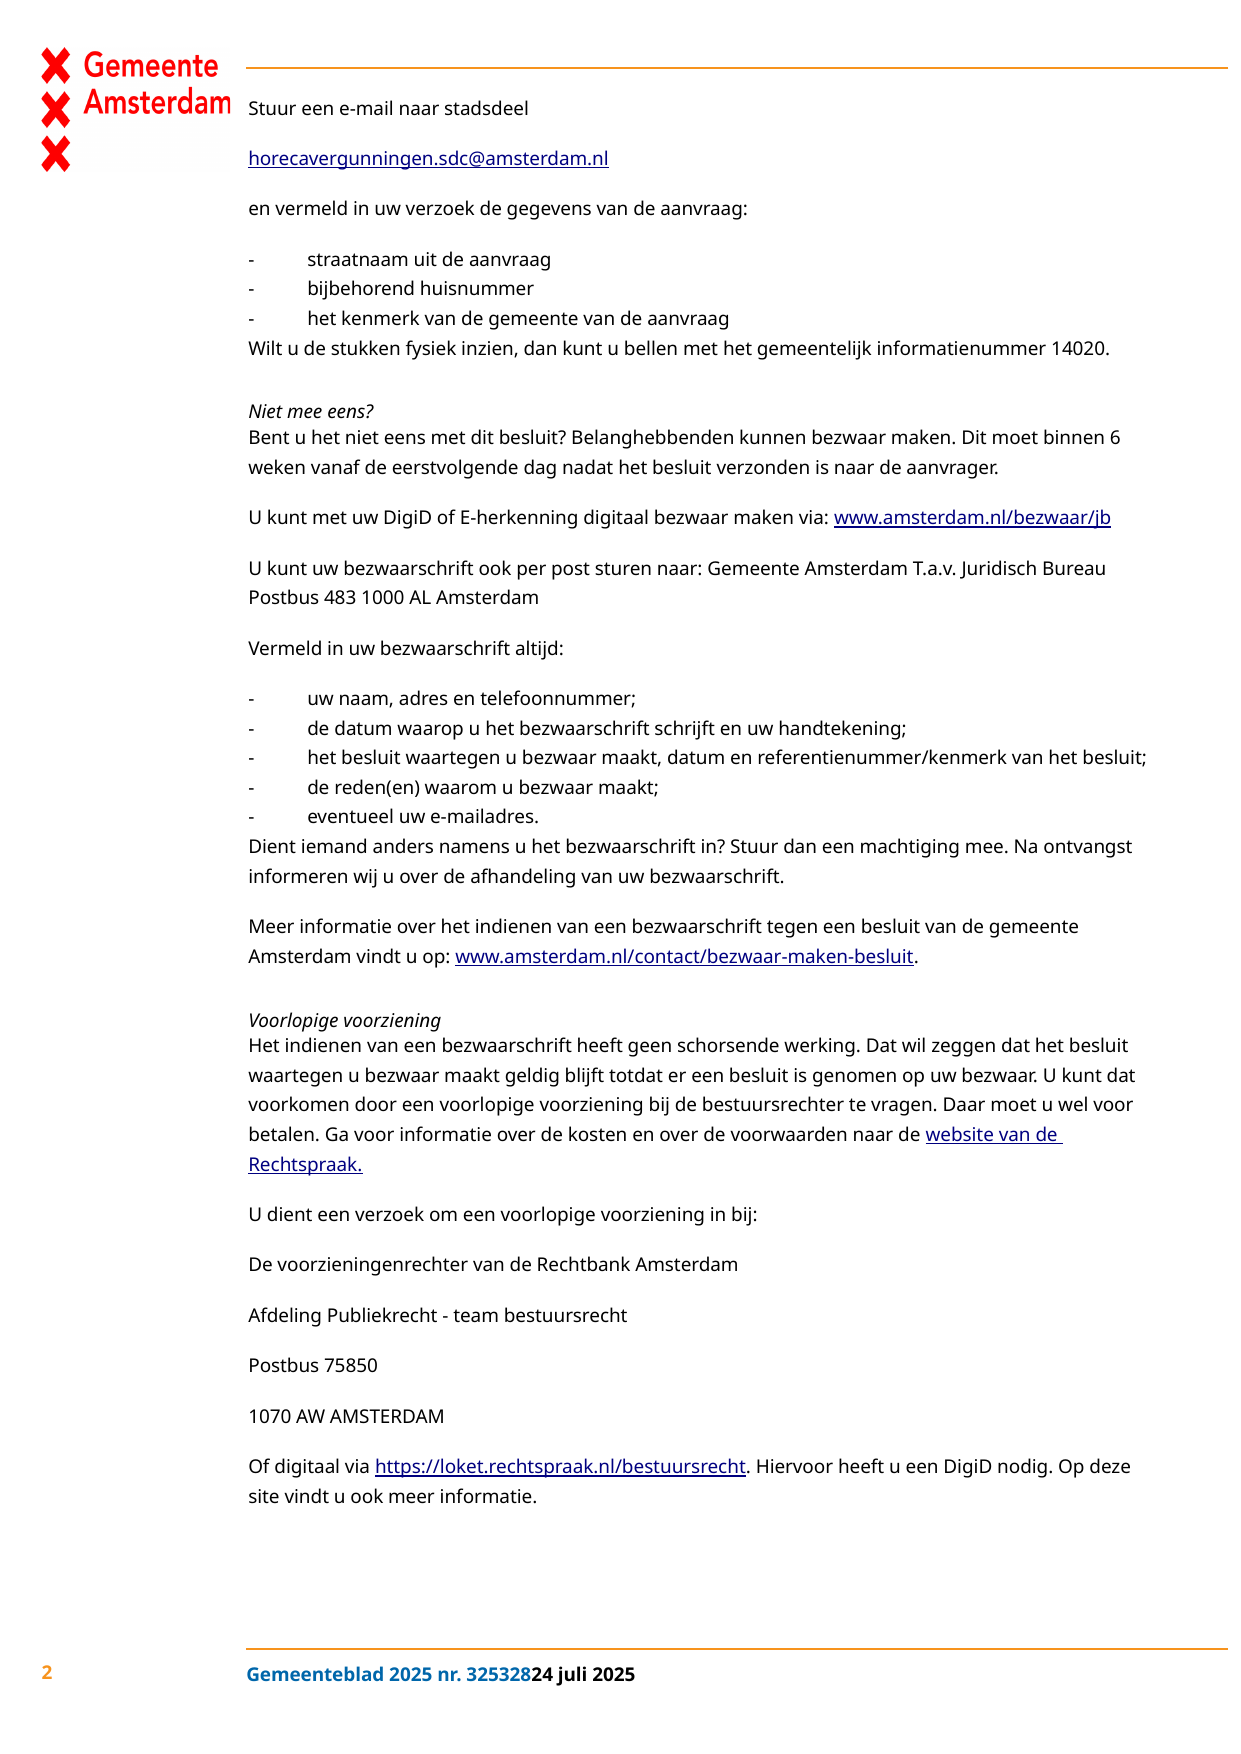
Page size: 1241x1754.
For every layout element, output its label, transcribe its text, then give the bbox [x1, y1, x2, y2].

text Niet mee eens? [248, 399, 1152, 424]
list bijbehorend huisnummer [248, 276, 1152, 301]
text Het indienen van een bezwaarschrift heeft geen schorsende werking. Dat wil zeggen dat het besluit waartegen u bezwaar maakt geldig blijft totdat er een besluit is genomen op uw bezwaar. U kunt dat voorkomen door een voorlopige voorziening bij de bestuursrechter te vragen. Daar moet u wel voor betalen. Ga voor informatie over de kosten en over de voorwaarden naar de website van de Rechtspraak. [248, 1032, 1152, 1177]
list het kenmerk van de gemeente van de aanvraag [248, 305, 1152, 331]
list het besluit waartegen u bezwaar maakt, datum en referentienummer/kenmerk van het besluit; [248, 744, 1152, 770]
text 1070 AW AMSTERDAM [248, 1403, 1152, 1429]
list de datum waarop u het bezwaarschrift schrijft en uw handtekening; [248, 715, 1152, 741]
text Dient iemand anders namens u het bezwaarschrift in? Stuur dan een machtiging mee. Na ontvangst informeren wij u over de afhandeling van uw bezwaarschrift. [248, 833, 1152, 888]
list uw naam, adres en telefoonnummer; [248, 685, 1152, 711]
text Of digitaal via https://loket.rechtspraak.nl/bestuursrecht. Hiervoor heeft u een DigiD nodig. Op deze site vindt u ook meer informatie. [248, 1453, 1152, 1509]
list de reden(en) waarom u bezwaar maakt; [248, 774, 1152, 800]
text en vermeld in uw verzoek de gegevens van de aanvraag: [248, 196, 1152, 221]
text Stuur een e-mail naar stadsdeel [248, 95, 1152, 121]
text Meer informatie over het indienen van een bezwaarschrift tegen een besluit van de gemeente Amsterdam vindt u op: www.amsterdam.nl/contact/bezwaar-maken-besluit. [248, 913, 1152, 968]
text Afdeling Publiekrecht - team bestuursrecht [248, 1302, 1152, 1328]
text Bent u het niet eens met dit besluit? Belanghebbenden kunnen bezwaar maken. Dit moet binnen 6 weken vanaf de eerstvolgende dag nadat het besluit verzonden is naar de aanvrager. [248, 424, 1152, 480]
text Voorlopige voorziening [248, 1007, 1152, 1032]
text Postbus 75850 [248, 1352, 1152, 1378]
text horecavergunningen.sdc@amsterdam.nl [248, 145, 1152, 171]
text Vermeld in uw bezwaarschrift altijd: [248, 635, 1152, 661]
text U kunt met uw DigiD of E-herkenning digitaal bezwaar maken via: www.amsterdam.nl/bezwaar/jb [248, 504, 1152, 530]
text Wilt u de stukken fysiek inzien, dan kunt u bellen met het gemeentelijk informatienummer 14020. [248, 335, 1152, 361]
picture [41, 47, 231, 172]
text De voorzieningenrechter van de Rechtbank Amsterdam [248, 1252, 1152, 1277]
text U kunt uw bezwaarschrift ook per post sturen naar: Gemeente Amsterdam T.a.v. Juridisch Bureau Postbus 483 1000 AL Amsterdam [248, 555, 1152, 610]
text U dient een verzoek om een voorlopige voorziening in bij: [248, 1201, 1152, 1227]
list straatnaam uit de aanvraag [248, 246, 1152, 272]
list eventueel uw e-mailadres. [248, 804, 1152, 829]
